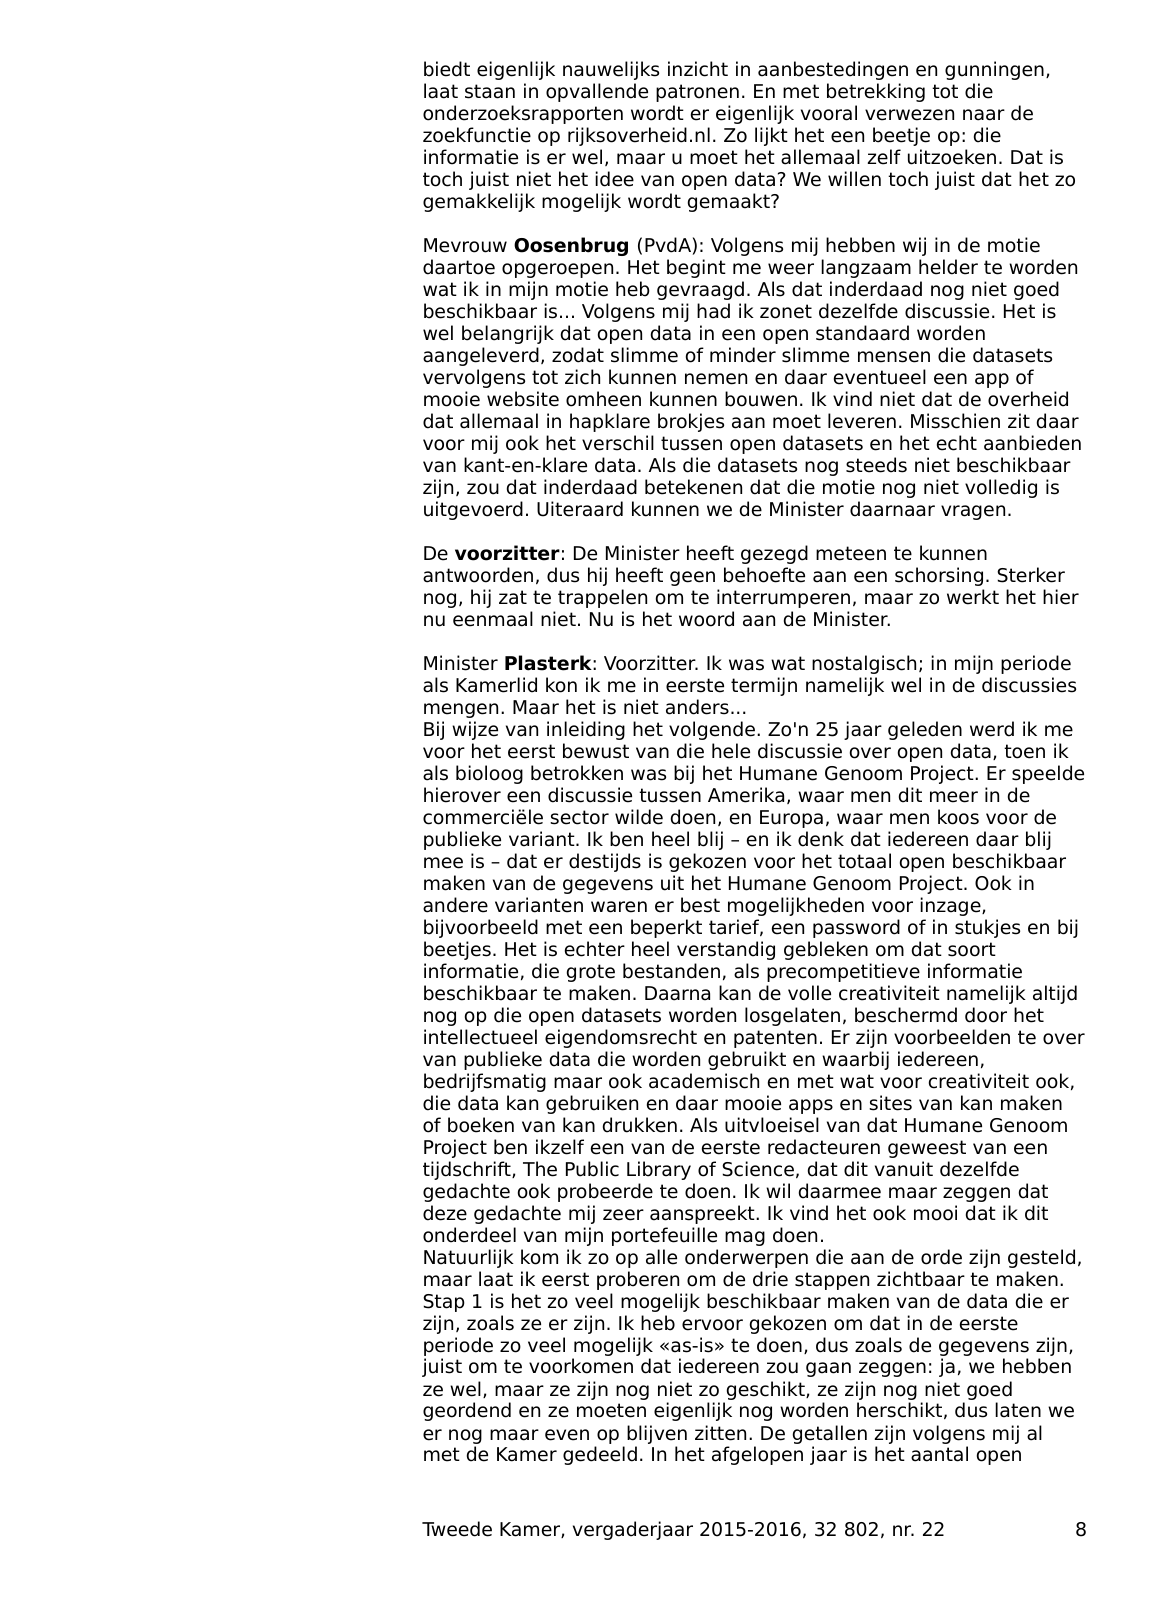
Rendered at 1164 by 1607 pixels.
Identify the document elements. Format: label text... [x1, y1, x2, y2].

text De voorzitter: De Minister heeft gezegd meteen te kunnen antwoorden, dus hij heeft geen behoefte aan een schorsing. Sterker nog, hij zat te trappelen om te interrumperen, maar zo werkt het hier nu eenmaal niet. Nu is het woord aan de Minister. [422, 543, 1087, 631]
text Minister Plasterk: Voorzitter. Ik was wat nostalgisch; in mijn periode als Kamerlid kon ik me in eerste termijn namelijk wel in de discussies mengen. Maar het is niet anders... [422, 653, 1087, 719]
text biedt eigenlijk nauwelijks inzicht in aanbestedingen en gunningen, laat staan in opvallende patronen. En met betrekking tot die onderzoeksrapporten wordt er eigenlijk vooral verwezen naar de zoekfunctie op rijksoverheid.nl. Zo lijkt het een beetje op: die informatie is er wel, maar u moet het allemaal zelf uitzoeken. Dat is toch juist niet het idee van open data? We willen toch juist dat het zo gemakkelijk mogelijk wordt gemaakt? [422, 59, 1087, 213]
text Mevrouw Oosenbrug (PvdA): Volgens mij hebben wij in de motie daartoe opgeroepen. Het begint me weer langzaam helder te worden wat ik in mijn motie heb gevraagd. Als dat inderdaad nog niet goed beschikbaar is... Volgens mij had ik zonet dezelfde discussie. Het is wel belangrijk dat open data in een open standaard worden aangeleverd, zodat slimme of minder slimme mensen die datasets vervolgens tot zich kunnen nemen en daar eventueel een app of mooie website omheen kunnen bouwen. Ik vind niet dat de overheid dat allemaal in hapklare brokjes aan moet leveren. Misschien zit daar voor mij ook het verschil tussen open datasets en het echt aanbieden van kant-en-klare data. Als die datasets nog steeds niet beschikbaar zijn, zou dat inderdaad betekenen dat die motie nog niet volledig is uitgevoerd. Uiteraard kunnen we de Minister daarnaar vragen. [422, 235, 1087, 521]
text Bij wijze van inleiding het volgende. Zo'n 25 jaar geleden werd ik me voor het eerst bewust van die hele discussie over open data, toen ik als bioloog betrokken was bij het Humane Genoom Project. Er speelde hierover een discussie tussen Amerika, waar men dit meer in de commerciële sector wilde doen, en Europa, waar men koos voor de publieke variant. Ik ben heel blij – en ik denk dat iedereen daar blij mee is – dat er destijds is gekozen voor het totaal open beschikbaar maken van de gegevens uit het Humane Genoom Project. Ook in andere varianten waren er best mogelijkheden voor inzage, bijvoorbeeld met een beperkt tarief, een password of in stukjes en bij beetjes. Het is echter heel verstandig gebleken om dat soort informatie, die grote bestanden, als precompetitieve informatie beschikbaar te maken. Daarna kan de volle creativiteit namelijk altijd nog op die open datasets worden losgelaten, beschermd door het intellectueel eigendomsrecht en patenten. Er zijn voorbeelden te over van publieke data die worden gebruikt en waarbij iedereen, bedrijfsmatig maar ook academisch en met wat voor creativiteit ook, die data kan gebruiken en daar mooie apps en sites van kan maken of boeken van kan drukken. Als uitvloeisel van dat Humane Genoom Project ben ikzelf een van de eerste redacteuren geweest van een tijdschrift, The Public Library of Science, dat dit vanuit dezelfde gedachte ook probeerde te doen. Ik wil daarmee maar zeggen dat deze gedachte mij zeer aanspreekt. Ik vind het ook mooi dat ik dit onderdeel van mijn portefeuille mag doen. [422, 719, 1087, 1247]
text Natuurlijk kom ik zo op alle onderwerpen die aan de orde zijn gesteld, maar laat ik eerst proberen om de drie stappen zichtbaar te maken. Stap 1 is het zo veel mogelijk beschikbaar maken van de data die er zijn, zoals ze er zijn. Ik heb ervoor gekozen om dat in de eerste periode zo veel mogelijk «as-is» te doen, dus zoals de gegevens zijn, juist om te voorkomen dat iedereen zou gaan zeggen: ja, we hebben ze wel, maar ze zijn nog niet zo geschikt, ze zijn nog niet goed geordend en ze moeten eigenlijk nog worden herschikt, dus laten we er nog maar even op blijven zitten. De getallen zijn volgens mij al met de Kamer gedeeld. In het afgelopen jaar is het aantal open [422, 1247, 1087, 1466]
